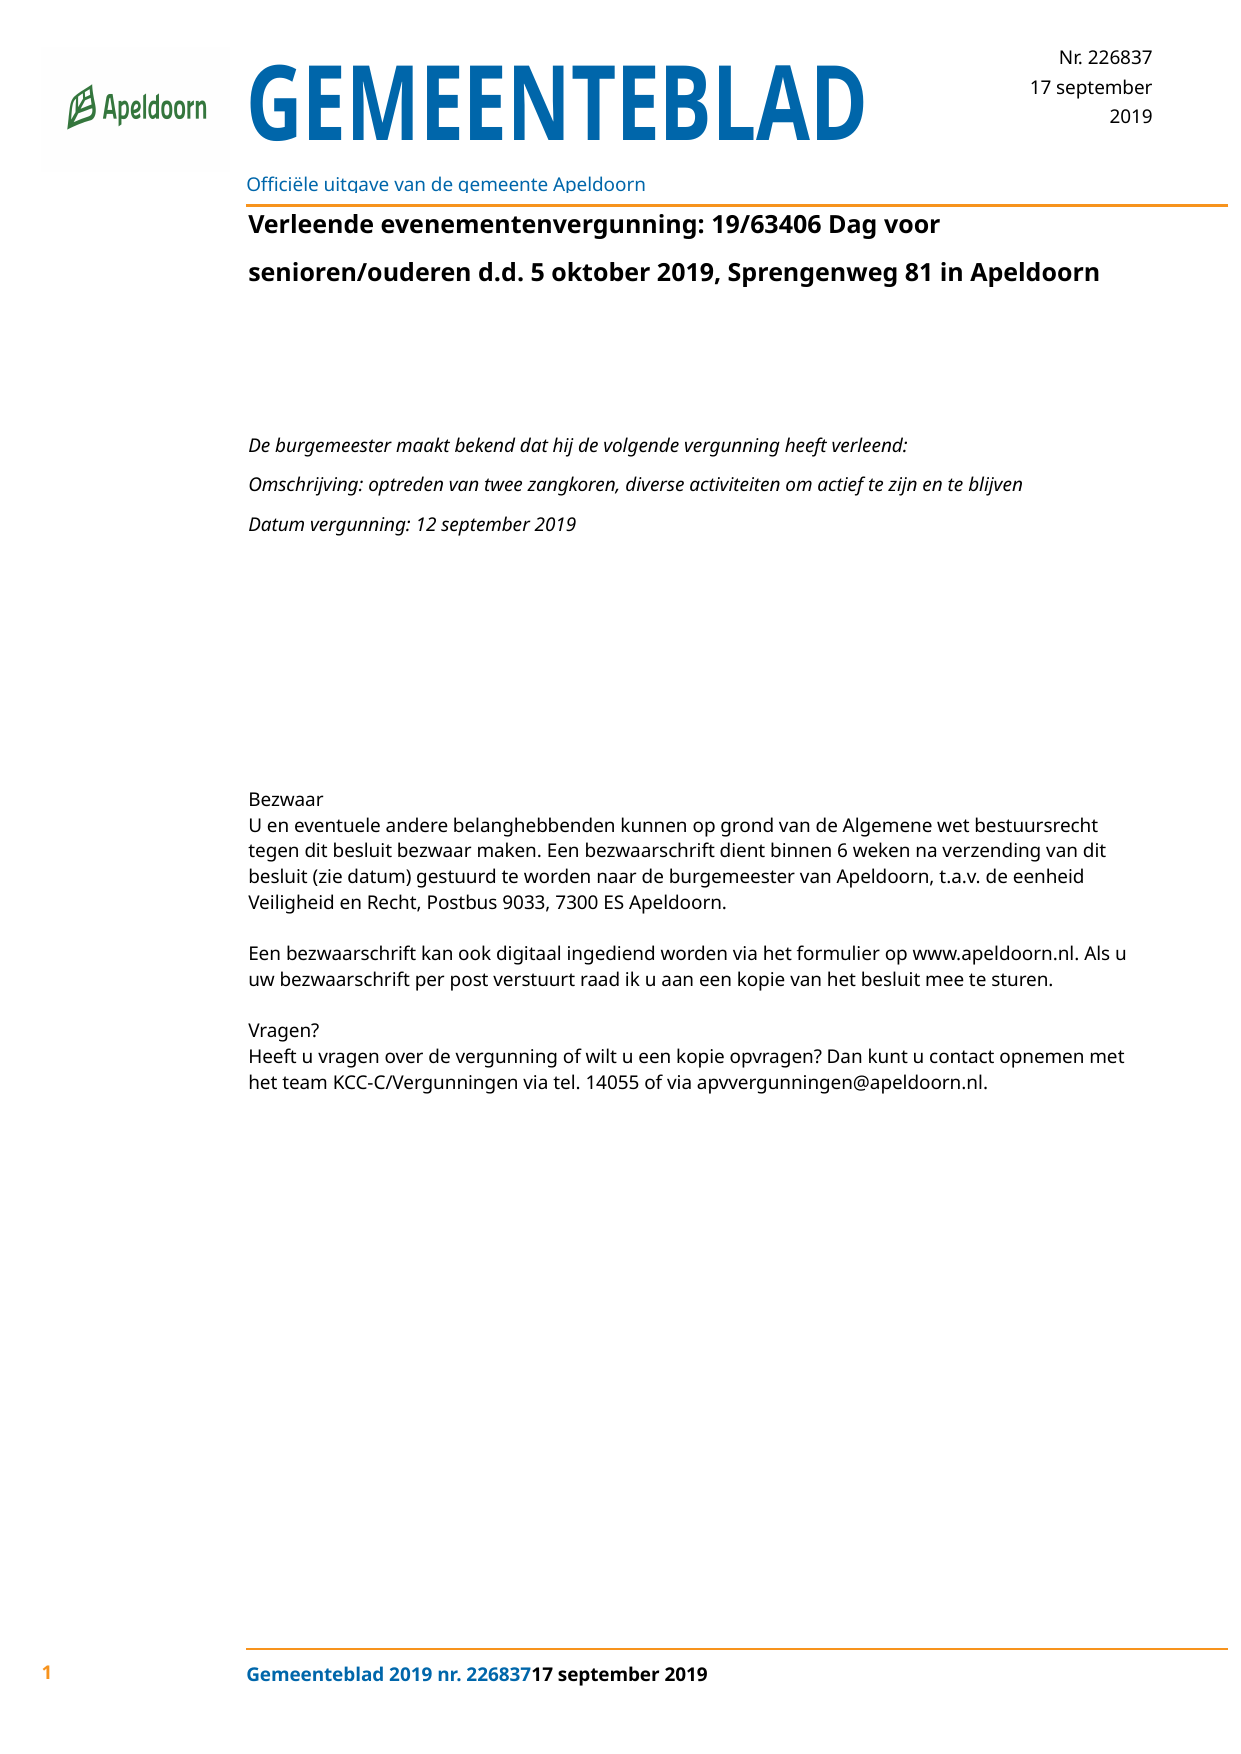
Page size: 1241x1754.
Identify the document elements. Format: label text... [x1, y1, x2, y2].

text Vragen? [248, 1018, 1152, 1043]
text U en eventuele andere belanghebbenden kunnen op grond van de Algemene wet bestuursrecht tegen dit besluit bezwaar maken. Een bezwaarschrift dient binnen 6 weken na verzending van dit besluit (zie datum) gestuurd te worden naar de burgemeester van Apeldoorn, t.a.v. de eenheid Veiligheid en Recht, Postbus 9033, 7300 ES Apeldoorn. [248, 812, 1152, 915]
text Datum vergunning: 12 september 2019 [248, 511, 1152, 537]
text Bezwaar [248, 786, 1152, 812]
text Heeft u vragen over de vergunning of wilt u een kopie opvragen? Dan kunt u contact opnemen met het team KCC-C/Vergunningen via tel. 14055 of via apvvergunningen@apeldoorn.nl. [248, 1043, 1152, 1095]
text De burgemeester maakt bekend dat hij de volgende vergunning heeft verleend: [248, 432, 1152, 458]
picture [41, 47, 231, 172]
text Een bezwaarschrift kan ook digitaal ingediend worden via het formulier op www.apeldoorn.nl. Als u uw bezwaarschrift per post verstuurt raad ik u aan een kopie van het besluit mee te sturen. [248, 940, 1152, 992]
text Verleende evenementenvergunning: 19/63406 Dag voor senioren/ouderen d.d. 5 oktober 2019, Sprengenweg 81 in Apeldoorn [248, 207, 1152, 288]
text Omschrijving: optreden van twee zangkoren, diverse activiteiten om actief te zijn en te blijven [248, 472, 1152, 497]
